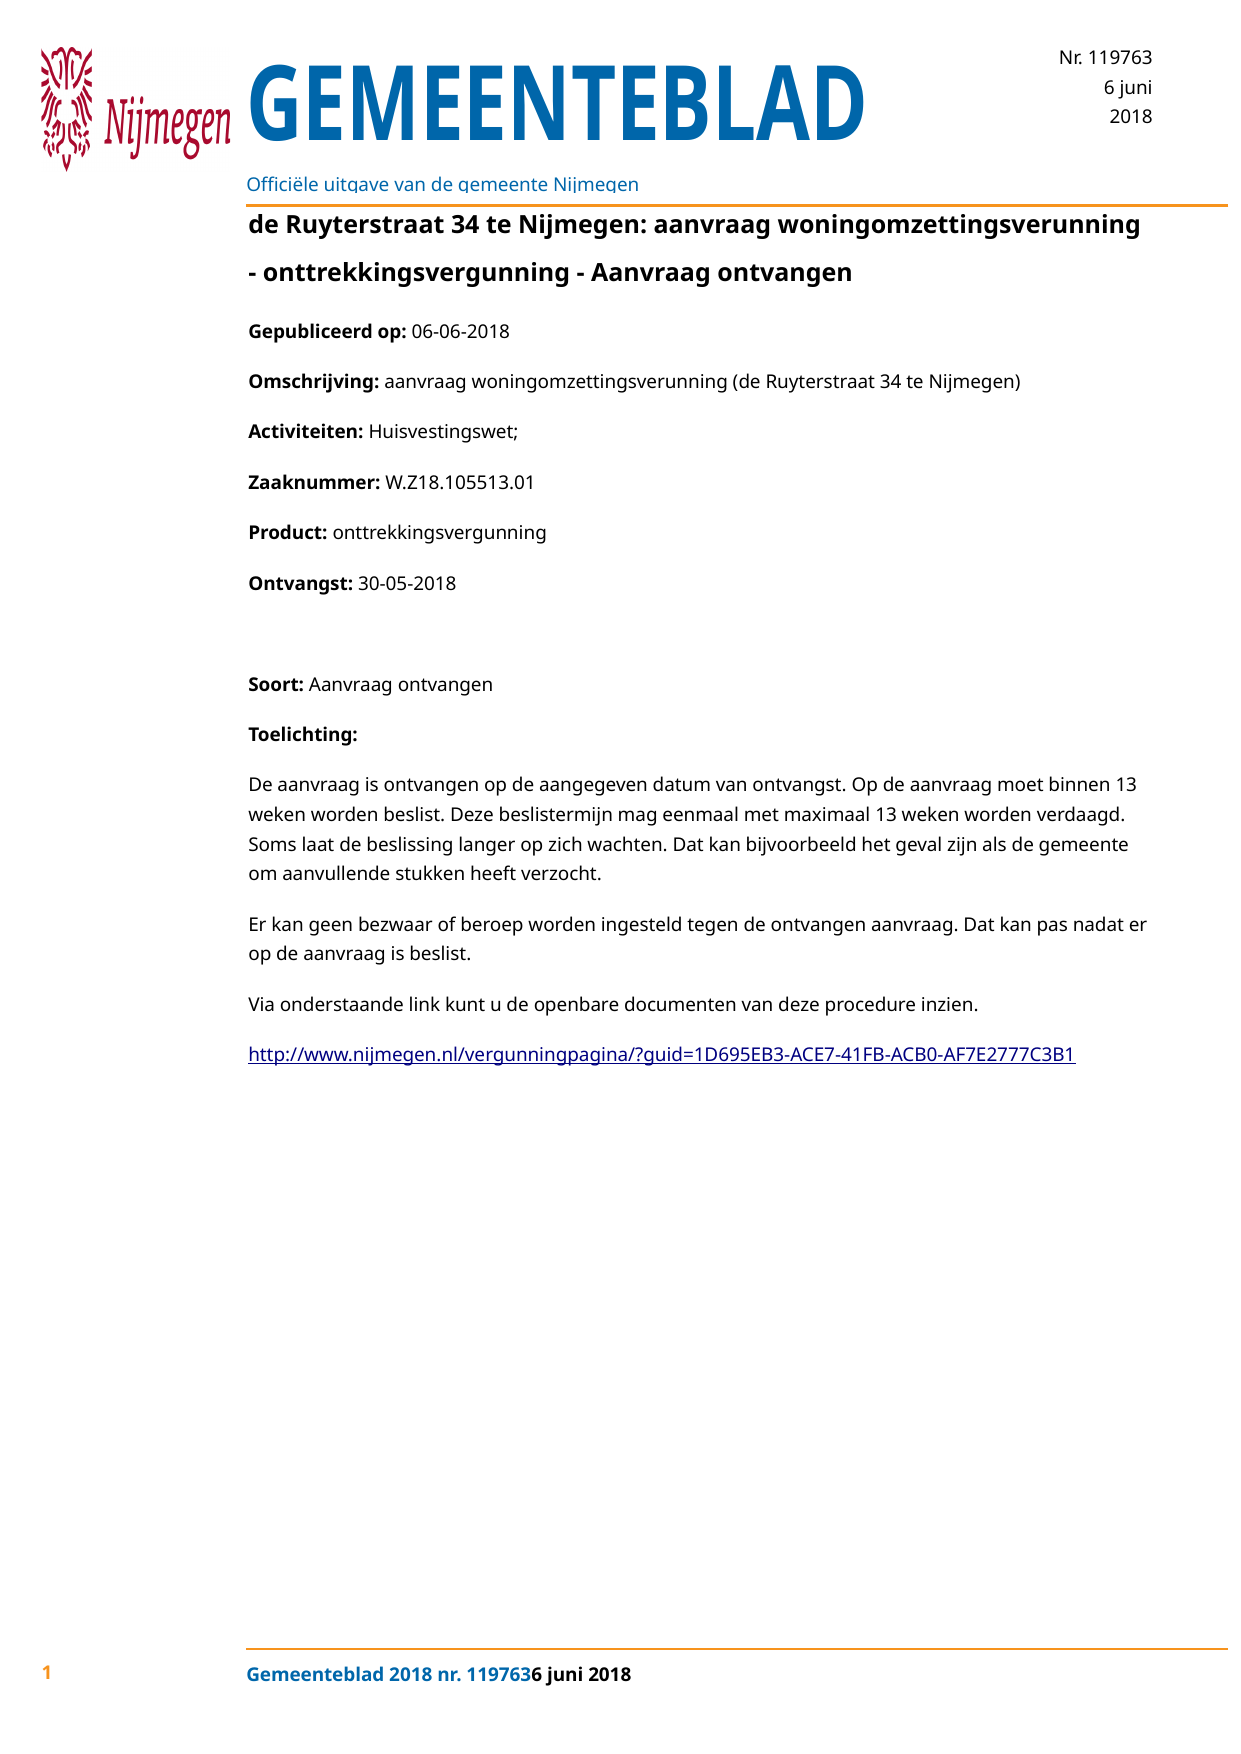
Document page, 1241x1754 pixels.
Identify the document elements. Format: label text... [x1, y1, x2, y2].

text Omschrijving: aanvraag woningomzettingsverunning (de Ruyterstraat 34 te Nijmegen) [248, 368, 1152, 394]
text Toelichting: [248, 721, 1152, 747]
text de Ruyterstraat 34 te Nijmegen: aanvraag woningomzettingsverunning - onttrekkingsvergunning - Aanvraag ontvangen [248, 207, 1152, 288]
text Er kan geen bezwaar of beroep worden ingesteld tegen de ontvangen aanvraag. Dat kan pas nadat er op de aanvraag is beslist. [248, 911, 1152, 966]
text Ontvangst: 30-05-2018 [248, 570, 1152, 596]
text Zaaknummer: W.Z18.105513.01 [248, 469, 1152, 495]
text Soort: Aanvraag ontvangen [248, 671, 1152, 697]
text Product: onttrekkingsvergunning [248, 519, 1152, 545]
text Via onderstaande link kunt u de openbare documenten van deze procedure inzien. [248, 991, 1152, 1017]
text De aanvraag is ontvangen op de aangegeven datum van ontvangst. Op de aanvraag moet binnen 13 weken worden beslist. Deze beslistermijn mag eenmaal met maximaal 13 weken worden verdaagd. Soms laat de beslissing langer op zich wachten. Dat kan bijvoorbeeld het geval zijn als de gemeente om aanvullende stukken heeft verzocht. [248, 772, 1152, 886]
text http://www.nijmegen.nl/vergunningpagina/?guid=1D695EB3-ACE7-41FB-ACB0-AF7E2777C3B1 [248, 1041, 1152, 1067]
text Gepubliceerd op: 06-06-2018 [248, 318, 1152, 344]
picture [41, 47, 231, 172]
text Activiteiten: Huisvestingswet; [248, 419, 1152, 444]
